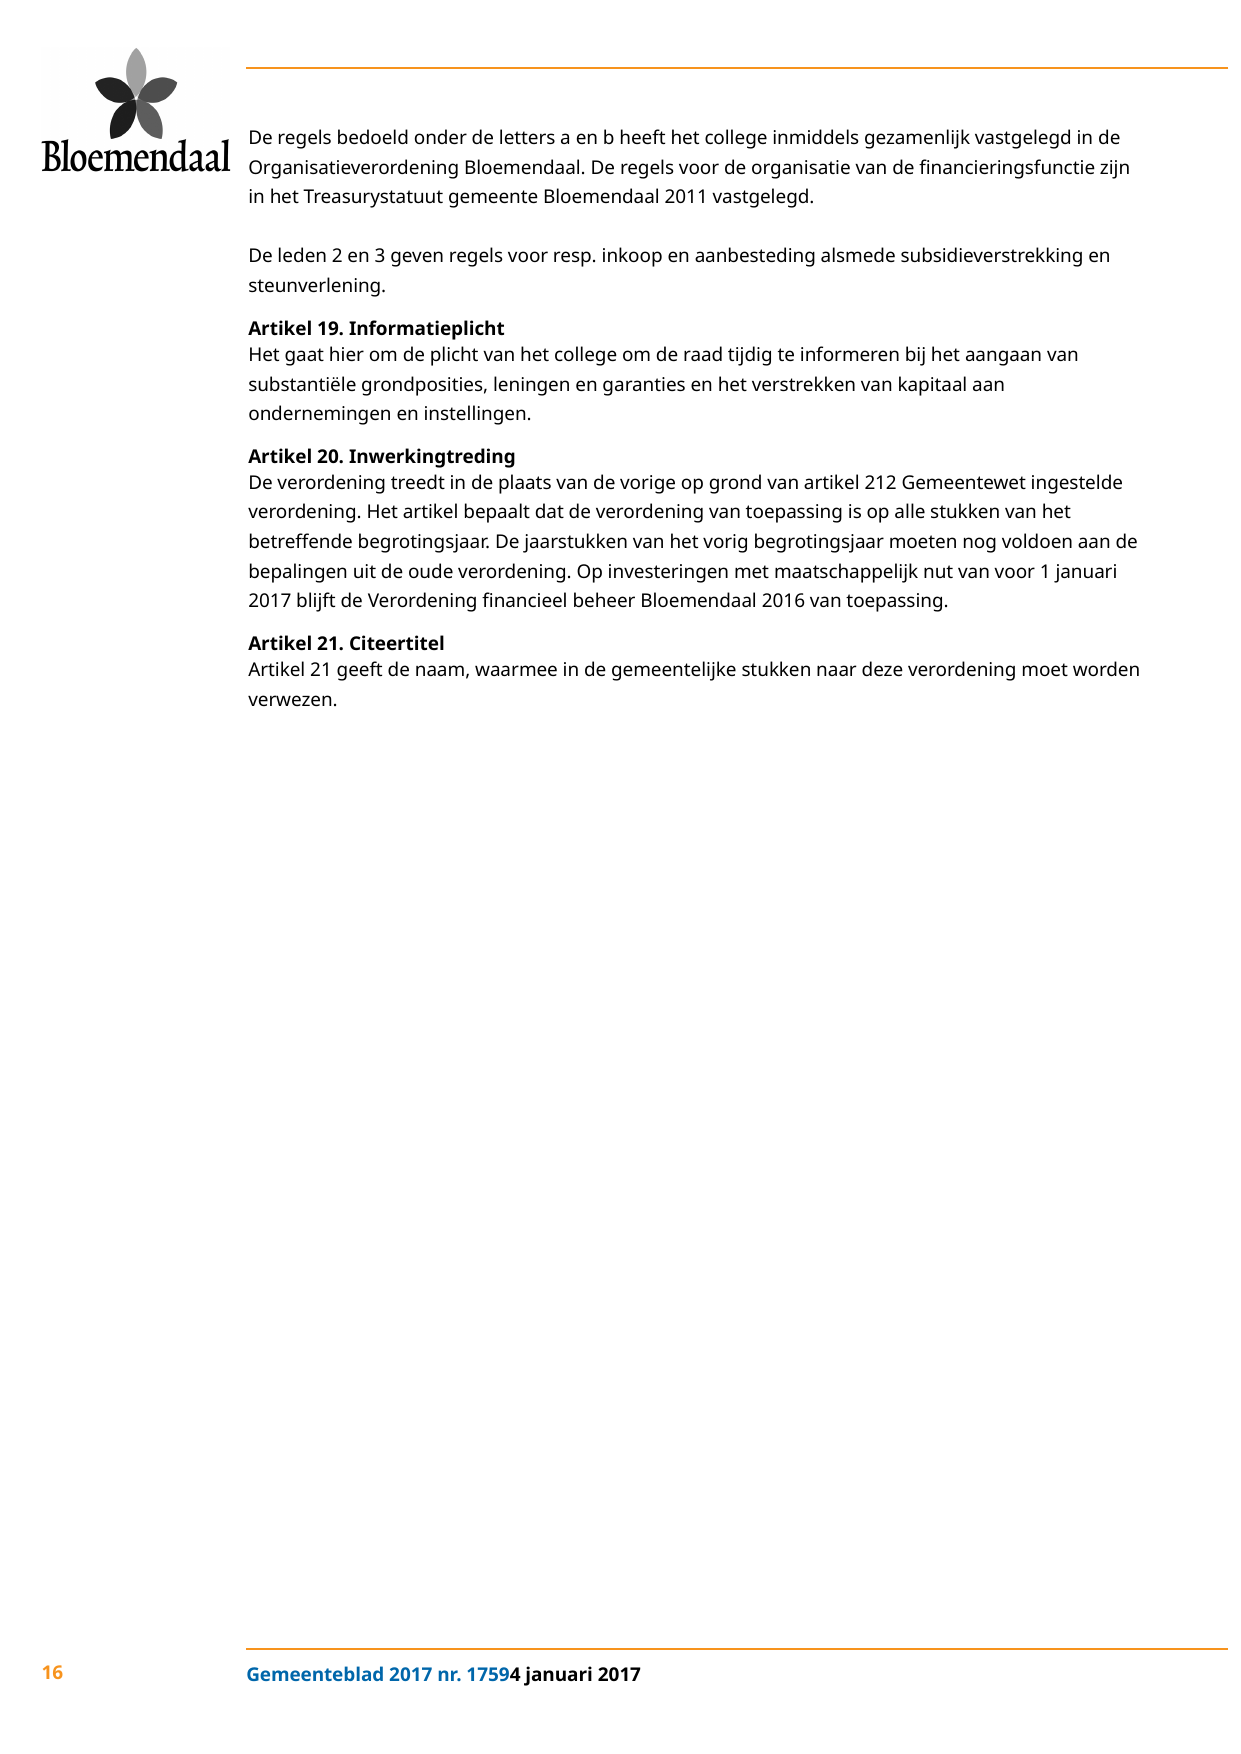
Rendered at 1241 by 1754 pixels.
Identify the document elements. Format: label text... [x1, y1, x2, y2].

text Artikel 20. Inwerkingtreding [248, 443, 1152, 469]
text Artikel 21 geeft de naam, waarmee in de gemeentelijke stukken naar deze verordening moet worden verwezen. [248, 656, 1152, 712]
text De leden 2 en 3 geven regels voor resp. inkoop en aanbesteding alsmede subsidieverstrekking en steunverlening. [248, 243, 1152, 298]
text Artikel 19. Informatieplicht [248, 315, 1152, 341]
text De verordening treedt in de plaats van de vorige op grond van artikel 212 Gemeentewet ingestelde verordening. Het artikel bepaalt dat de verordening van toepassing is op alle stukken van het betreffende begrotingsjaar. De jaarstukken van het vorig begrotingsjaar moeten nog voldoen aan de bepalingen uit de oude verordening. Op investeringen met maatschappelijk nut van voor 1 januari 2017 blijft de Verordening financieel beheer Bloemendaal 2016 van toepassing. [248, 469, 1152, 613]
text De regels bedoeld onder de letters a en b heeft het college inmiddels gezamenlijk vastgelegd in de Organisatieverordening Bloemendaal. De regels voor de organisatie van de financieringsfunctie zijn in het Treasurystatuut gemeente Bloemendaal 2011 vastgelegd. [248, 124, 1152, 209]
text Artikel 21. Citeertitel [248, 631, 1152, 656]
picture [41, 47, 231, 172]
text Het gaat hier om de plicht van het college om de raad tijdig te informeren bij het aangaan van substantiële grondposities, leningen en garanties en het verstrekken van kapitaal aan ondernemingen en instellingen. [248, 341, 1152, 426]
